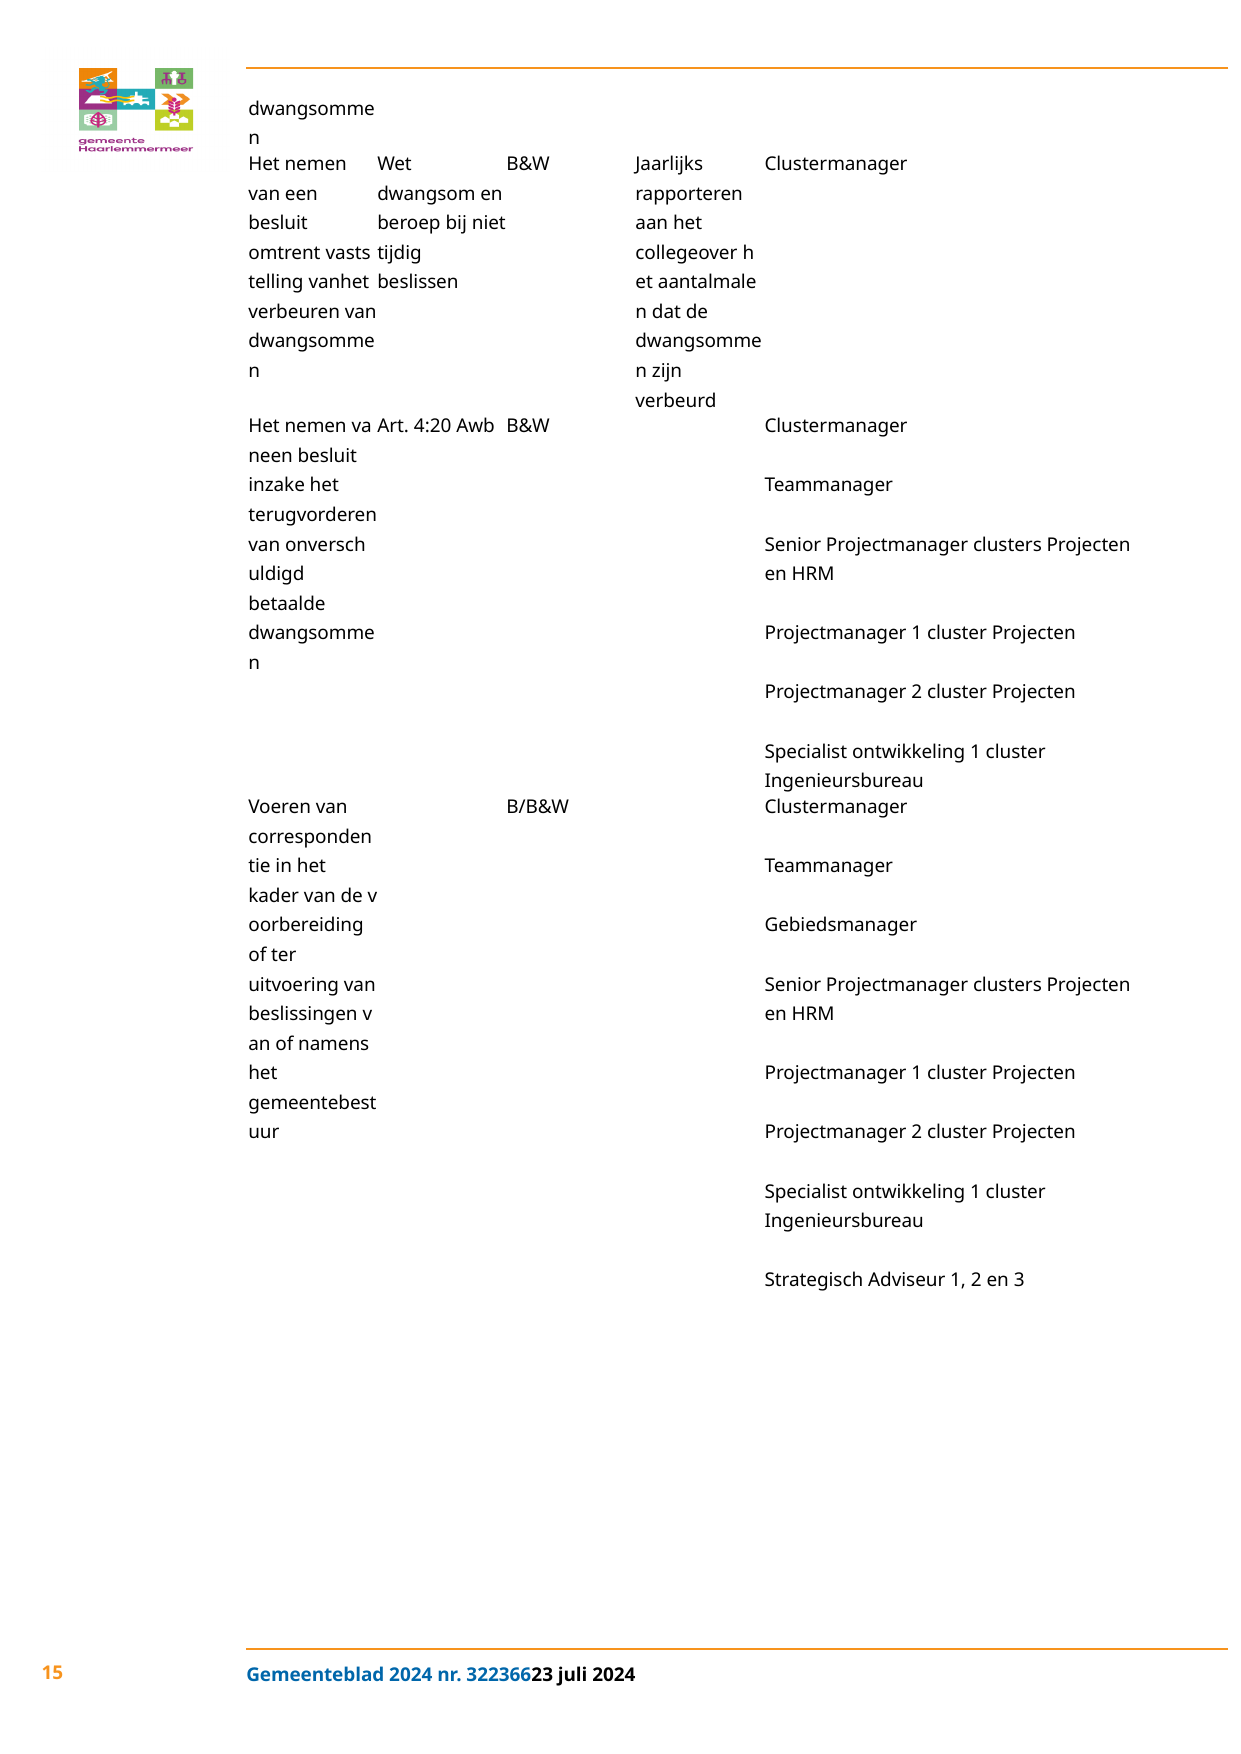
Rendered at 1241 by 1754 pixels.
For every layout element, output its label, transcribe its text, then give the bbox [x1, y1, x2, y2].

picture [41, 47, 231, 172]
table_cell B&W [506, 150, 635, 412]
table_cell dwangsommen [248, 95, 377, 150]
table_cell [635, 793, 764, 1292]
table_cell [377, 95, 506, 150]
table_cell B/B&W [506, 793, 635, 1292]
table_cell [764, 95, 1152, 150]
table_cell Clustermanager Teammanager Gebiedsmanager Senior Projectmanager clusters Projecten en HRM Projectmanager 1 cluster Projecten Projectmanager 2 cluster Projecten Specialist ontwikkeling 1 cluster Ingenieursbureau Strategisch Adviseur 1, 2 en 3 [764, 793, 1152, 1292]
table_cell Voeren van correspondentie in het kader van de voorbereiding of ter uitvoering van beslissingen van of namens het gemeentebestuur [248, 793, 377, 1292]
table_cell Jaarlijks rapporteren aan het collegeover het aantalmalen dat de dwangsommen zijn verbeurd [635, 150, 764, 412]
table_cell Clustermanager Teammanager Senior Projectmanager clusters Projecten en HRM Projectmanager 1 cluster Projecten Projectmanager 2 cluster Projecten Specialist ontwikkeling 1 cluster Ingenieursbureau [764, 413, 1152, 793]
table_cell B&W [506, 413, 635, 793]
table_cell Het nemen van een besluit omtrent vaststelling vanhet verbeuren van dwangsommen [248, 150, 377, 412]
table_cell [506, 95, 635, 150]
table_cell [635, 95, 764, 150]
table_cell Wet dwangsom en beroep bij niet tijdig beslissen [377, 150, 506, 412]
table_cell Het nemen vaneen besluit inzake het terugvorderen van onverschuldigd betaalde dwangsommen [248, 413, 377, 793]
table_cell [635, 413, 764, 793]
table_cell Clustermanager [764, 150, 1152, 412]
table_cell [377, 793, 506, 1292]
table_cell Art. 4:20 Awb [377, 413, 506, 793]
